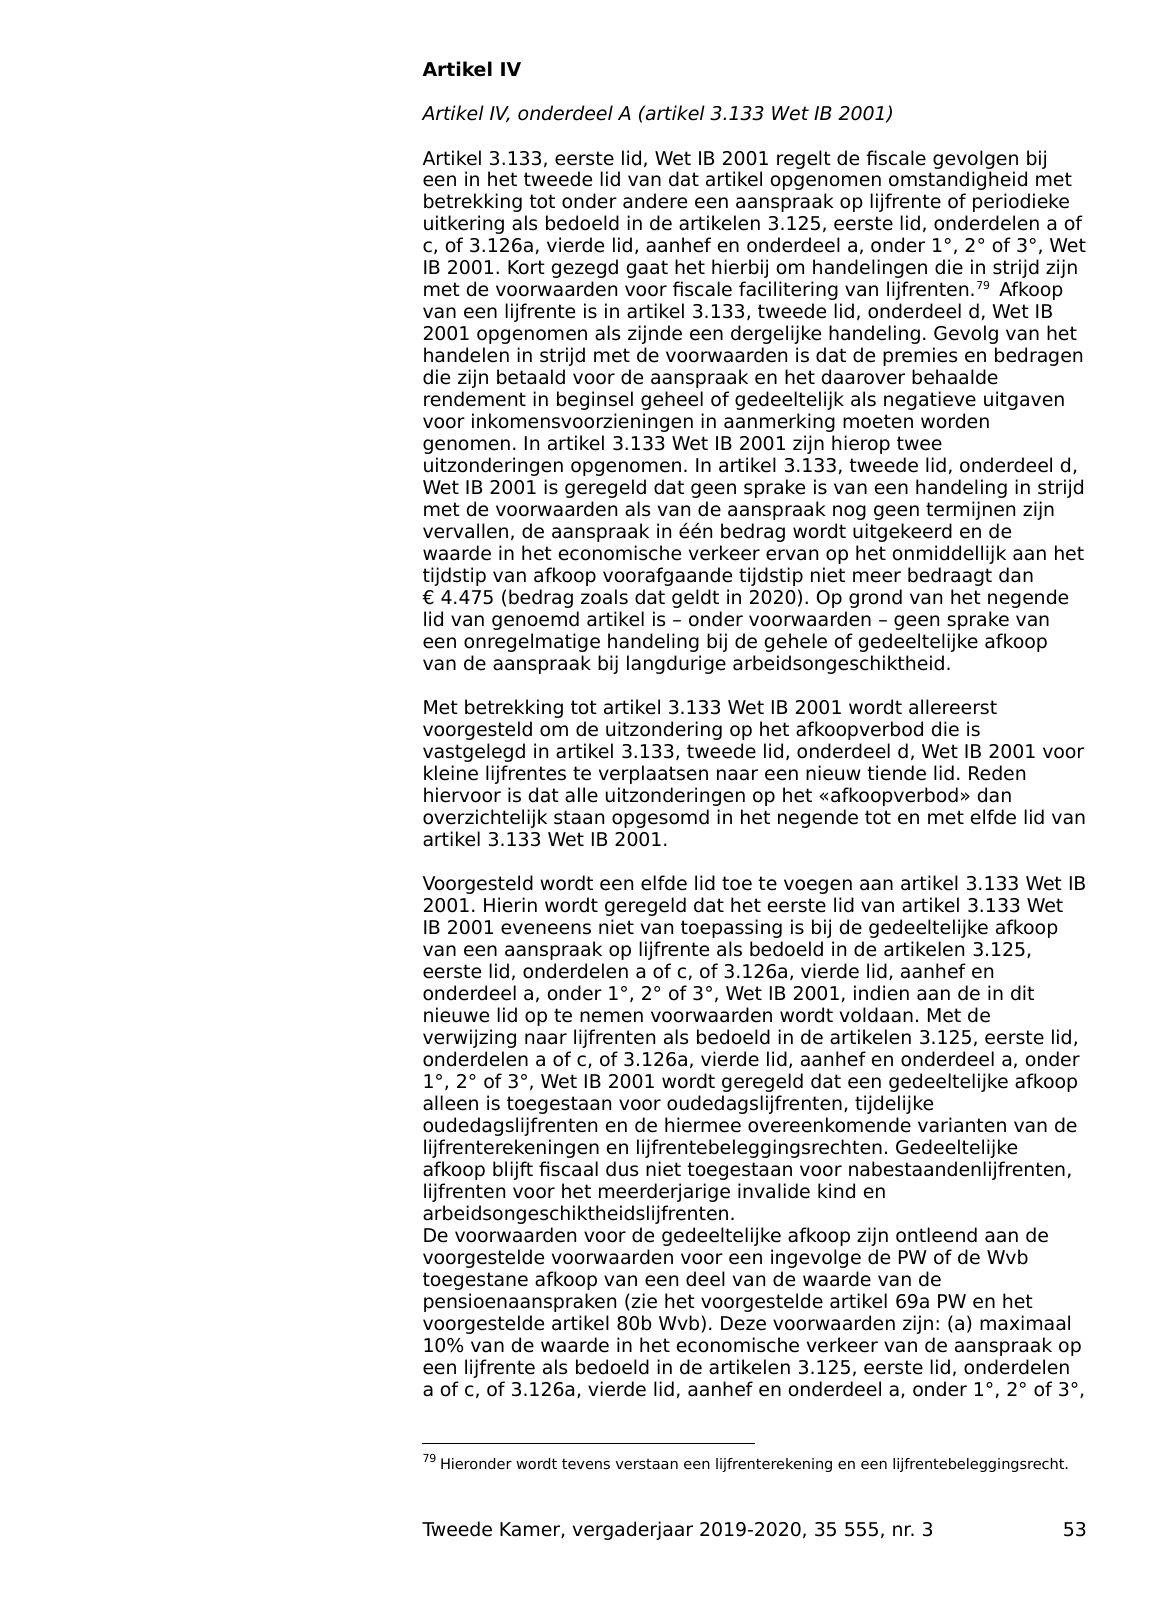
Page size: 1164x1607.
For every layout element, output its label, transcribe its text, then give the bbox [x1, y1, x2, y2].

text Voorgesteld wordt een elfde lid toe te voegen aan artikel 3.133 Wet IB 2001. Hierin wordt geregeld dat het eerste lid van artikel 3.133 Wet IB 2001 eveneens niet van toepassing is bij de gedeeltelijke afkoop van een aanspraak op lijfrente als bedoeld in de artikelen 3.125, eerste lid, onderdelen a of c, of 3.126a, vierde lid, aanhef en onderdeel a, onder 1°, 2° of 3°, Wet IB 2001, indien aan de in dit nieuwe lid op te nemen voorwaarden wordt voldaan. Met de verwijzing naar lijfrenten als bedoeld in de artikelen 3.125, eerste lid, onderdelen a of c, of 3.126a, vierde lid, aanhef en onderdeel a, onder 1°, 2° of 3°, Wet IB 2001 wordt geregeld dat een gedeeltelijke afkoop alleen is toegestaan voor oudedagslijfrenten, tijdelijke oudedagslijfrenten en de hiermee overeenkomende varianten van de lijfrenterekeningen en lijfrentebeleggingsrechten. Gedeeltelijke afkoop blijft fiscaal dus niet toegestaan voor nabestaandenlijfrenten, lijfrenten voor het meerderjarige invalide kind en arbeidsongeschiktheidslijfrenten. [422, 873, 1087, 1225]
text Artikel 3.133, eerste lid, Wet IB 2001 regelt de fiscale gevolgen bij een in het tweede lid van dat artikel opgenomen omstandigheid met betrekking tot onder andere een aanspraak op lijfrente of periodieke uitkering als bedoeld in de artikelen 3.125, eerste lid, onderdelen a of c, of 3.126a, vierde lid, aanhef en onderdeel a, onder 1°, 2° of 3°, Wet IB 2001. Kort gezegd gaat het hierbij om handelingen die in strijd zijn met de voorwaarden voor fiscale facilitering van lijfrenten. Afkoop van een lijfrente is in artikel 3.133, tweede lid, onderdeel d, Wet IB 2001 opgenomen als zijnde een dergelijke handeling. Gevolg van het handelen in strijd met de voorwaarden is dat de premies en bedragen die zijn betaald voor de aanspraak en het daarover behaalde rendement in beginsel geheel of gedeeltelijk als negatieve uitgaven voor inkomensvoorzieningen in aanmerking moeten worden genomen. In artikel 3.133 Wet IB 2001 zijn hierop twee uitzonderingen opgenomen. In artikel 3.133, tweede lid, onderdeel d, Wet IB 2001 is geregeld dat geen sprake is van een handeling in strijd met de voorwaarden als van de aanspraak nog geen termijnen zijn vervallen, de aanspraak in één bedrag wordt uitgekeerd en de waarde in het economische verkeer ervan op het onmiddellijk aan het tijdstip van afkoop voorafgaande tijdstip niet meer bedraagt dan € 4.475 (bedrag zoals dat geldt in 2020). Op grond van het negende lid van genoemd artikel is – onder voorwaarden – geen sprake van een onregelmatige handeling bij de gehele of gedeeltelijke afkoop van de aanspraak bij langdurige arbeidsongeschiktheid. [422, 147, 1087, 675]
subtitle Artikel IV, onderdeel A (artikel 3.133 Wet IB 2001) [422, 103, 1087, 125]
subtitle Artikel IV [422, 59, 1087, 81]
text De voorwaarden voor de gedeeltelijke afkoop zijn ontleend aan de voorgestelde voorwaarden voor een ingevolge de PW of de Wvb toegestane afkoop van een deel van de waarde van de pensioenaanspraken (zie het voorgestelde artikel 69a PW en het voorgestelde artikel 80b Wvb). Deze voorwaarden zijn: (a) maximaal 10% van de waarde in het economische verkeer van de aanspraak op een lijfrente als bedoeld in de artikelen 3.125, eerste lid, onderdelen a of c, of 3.126a, vierde lid, aanhef en onderdeel a, onder 1°, 2° of 3°, [422, 1225, 1087, 1401]
text Met betrekking tot artikel 3.133 Wet IB 2001 wordt allereerst voorgesteld om de uitzondering op het afkoopverbod die is vastgelegd in artikel 3.133, tweede lid, onderdeel d, Wet IB 2001 voor kleine lijfrentes te verplaatsen naar een nieuw tiende lid. Reden hiervoor is dat alle uitzonderingen op het «afkoopverbod» dan overzichtelijk staan opgesomd in het negende tot en met elfde lid van artikel 3.133 Wet IB 2001. [422, 697, 1087, 851]
text Hieronder wordt tevens verstaan een lijfrenterekening en een lijfrentebeleggingsrecht. [422, 1452, 1087, 1474]
